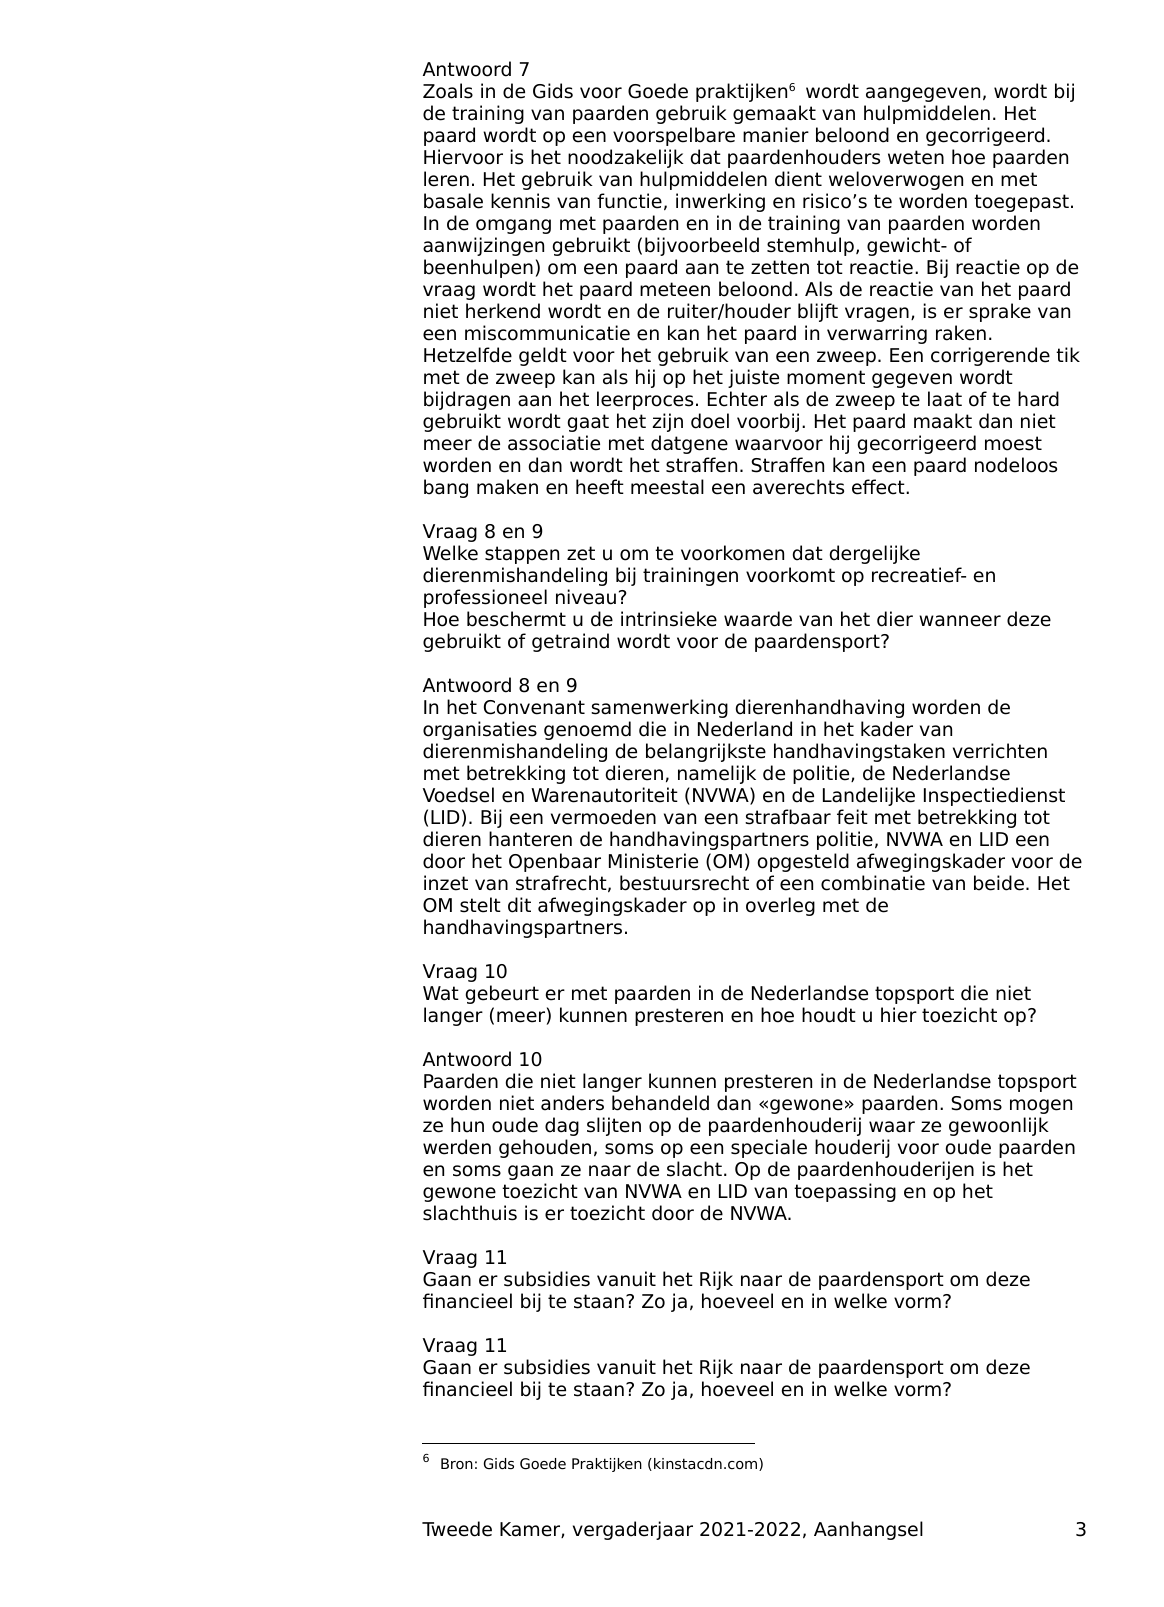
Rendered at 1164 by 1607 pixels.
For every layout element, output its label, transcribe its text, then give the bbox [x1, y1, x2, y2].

text Antwoord 10 [422, 1049, 1087, 1071]
text Gaan er subsidies vanuit het Rijk naar de paardensport om deze financieel bij te staan? Zo ja, hoeveel en in welke vorm? [422, 1269, 1087, 1313]
text Vraag 11 [422, 1247, 1087, 1269]
text Paarden die niet langer kunnen presteren in de Nederlandse topsport worden niet anders behandeld dan «gewone» paarden. Soms mogen ze hun oude dag slijten op de paardenhouderij waar ze gewoonlijk werden gehouden, soms op een speciale houderij voor oude paarden en soms gaan ze naar de slacht. Op de paardenhouderijen is het gewone toezicht van NVWA en LID van toepassing en op het slachthuis is er toezicht door de NVWA. [422, 1071, 1087, 1225]
text In het Convenant samenwerking dierenhandhaving worden de organisaties genoemd die in Nederland in het kader van dierenmishandeling de belangrijkste handhavingstaken verrichten met betrekking tot dieren, namelijk de politie, de Nederlandse Voedsel en Warenautoriteit (NVWA) en de Landelijke Inspectiedienst (LID). Bij een vermoeden van een strafbaar feit met betrekking tot dieren hanteren de handhavingspartners politie, NVWA en LID een door het Openbaar Ministerie (OM) opgesteld afwegingskader voor de inzet van strafrecht, bestuursrecht of een combinatie van beide. Het OM stelt dit afwegingskader op in overleg met de handhavingspartners. [422, 697, 1087, 939]
text Vraag 8 en 9 [422, 521, 1087, 543]
text Antwoord 7 [422, 59, 1087, 81]
text Wat gebeurt er met paarden in de Nederlandse topsport die niet langer (meer) kunnen presteren en hoe houdt u hier toezicht op? [422, 983, 1087, 1027]
text Zoals in de Gids voor Goede praktijken wordt aangegeven, wordt bij de training van paarden gebruik gemaakt van hulpmiddelen. Het paard wordt op een voorspelbare manier beloond en gecorrigeerd. Hiervoor is het noodzakelijk dat paardenhouders weten hoe paarden leren. Het gebruik van hulpmiddelen dient weloverwogen en met basale kennis van functie, inwerking en risico’s te worden toegepast. In de omgang met paarden en in de training van paarden worden aanwijzingen gebruikt (bijvoorbeeld stemhulp, gewicht- of beenhulpen) om een paard aan te zetten tot reactie. Bij reactie op de vraag wordt het paard meteen beloond. Als de reactie van het paard niet herkend wordt en de ruiter/houder blijft vragen, is er sprake van een miscommunicatie en kan het paard in verwarring raken. Hetzelfde geldt voor het gebruik van een zweep. Een corrigerende tik met de zweep kan als hij op het juiste moment gegeven wordt bijdragen aan het leerproces. Echter als de zweep te laat of te hard gebruikt wordt gaat het zijn doel voorbij. Het paard maakt dan niet meer de associatie met datgene waarvoor hij gecorrigeerd moest worden en dan wordt het straffen. Straffen kan een paard nodeloos bang maken en heeft meestal een averechts effect. [422, 81, 1087, 499]
text Hoe beschermt u de intrinsieke waarde van het dier wanneer deze gebruikt of getraind wordt voor de paardensport? [422, 609, 1087, 653]
text Gaan er subsidies vanuit het Rijk naar de paardensport om deze financieel bij te staan? Zo ja, hoeveel en in welke vorm? [422, 1357, 1087, 1401]
text Antwoord 8 en 9 [422, 675, 1087, 697]
text Vraag 10 [422, 961, 1087, 983]
text Bron: Gids Goede Praktijken (kinstacdn.com) [422, 1452, 1087, 1474]
text Welke stappen zet u om te voorkomen dat dergelijke dierenmishandeling bij trainingen voorkomt op recreatief- en professioneel niveau? [422, 543, 1087, 609]
text Vraag 11 [422, 1335, 1087, 1357]
